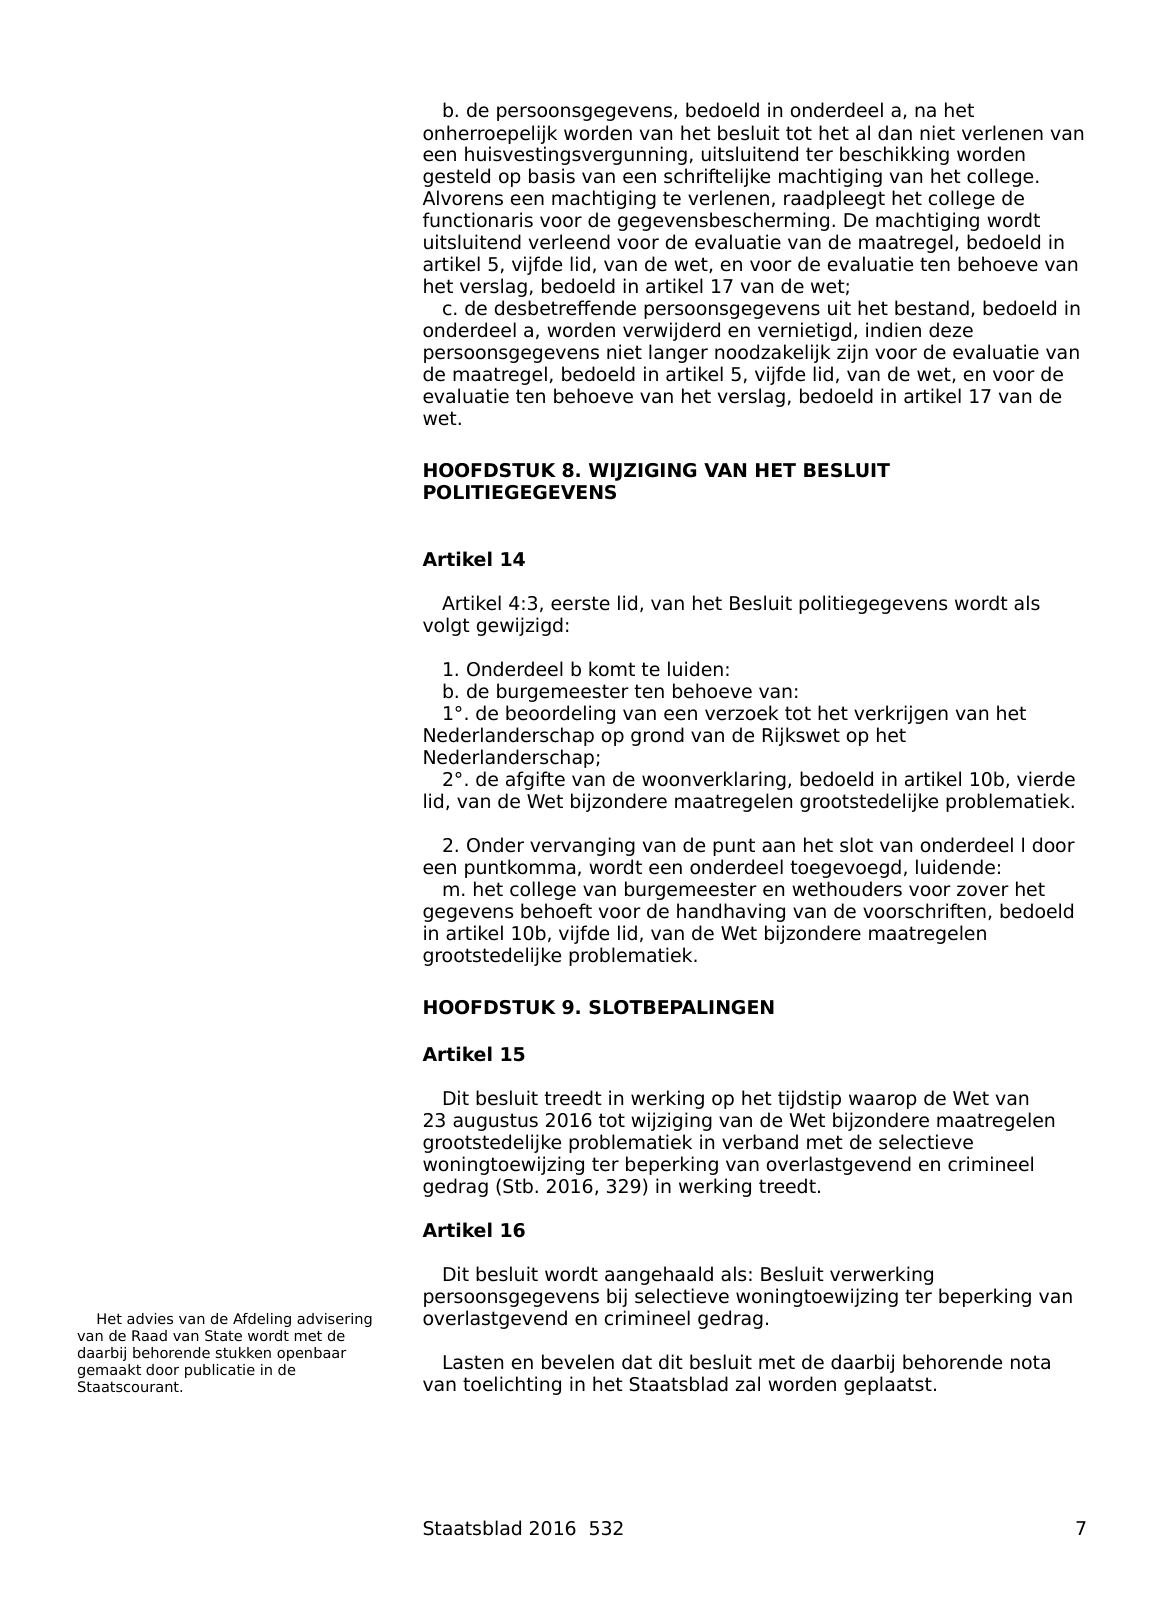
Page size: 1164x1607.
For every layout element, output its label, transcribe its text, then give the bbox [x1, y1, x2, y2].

text b. de burgemeester ten behoeve van: [422, 681, 1087, 703]
text Lasten en bevelen dat dit besluit met de daarbij behorende nota van toelichting in het Staatsblad zal worden geplaatst. [422, 1352, 1087, 1396]
text Dit besluit treedt in werking op het tijdstip waarop de Wet van 23 augustus 2016 tot wijziging van de Wet bijzondere maatregelen grootstedelijke problematiek in verband met de selectieve woningtoewijzing ter beperking van overlastgevend en crimineel gedrag (Stb. 2016, 329) in werking treedt. [422, 1088, 1087, 1198]
text 2. Onder vervanging van de punt aan het slot van onderdeel l door een puntkomma, wordt een onderdeel toegevoegd, luidende: [422, 835, 1087, 879]
text 1. Onderdeel b komt te luiden: [422, 659, 1087, 681]
text b. de persoonsgegevens, bedoeld in onderdeel a, na het onherroepelijk worden van het besluit tot het al dan niet verlenen van een huisvestingsvergunning, uitsluitend ter beschikking worden gesteld op basis van een schriftelijke machtiging van het college. Alvorens een machtiging te verlenen, raadpleegt het college de functionaris voor de gegevensbescherming. De machtiging wordt uitsluitend verleend voor de evaluatie van de maatregel, bedoeld in artikel 5, vijfde lid, van de wet, en voor de evaluatie ten behoeve van het verslag, bedoeld in artikel 17 van de wet; [422, 100, 1087, 298]
text Artikel 4:3, eerste lid, van het Besluit politiegegevens wordt als volgt gewijzigd: [422, 593, 1087, 637]
text m. het college van burgemeester en wethouders voor zover het gegevens behoeft voor de handhaving van de voorschriften, bedoeld in artikel 10b, vijfde lid, van de Wet bijzondere maatregelen grootstedelijke problematiek. [422, 879, 1087, 967]
subtitle Artikel 16 [422, 1220, 1087, 1242]
subtitle HOOFDSTUK 9. SLOTBEPALINGEN [422, 997, 1087, 1019]
text 1°. de beoordeling van een verzoek tot het verkrijgen van het Nederlanderschap op grond van de Rijkswet op het Nederlanderschap; [422, 703, 1087, 769]
subtitle Artikel 14 [422, 548, 1087, 570]
text Het advies van de Afdeling advisering van de Raad van State wordt met de daarbij behorende stukken openbaar gemaakt door publicatie in de Staatscourant. [77, 1311, 396, 1396]
text c. de desbetreffende persoonsgegevens uit het bestand, bedoeld in onderdeel a, worden verwijderd en vernietigd, indien deze persoonsgegevens niet langer noodzakelijk zijn voor de evaluatie van de maatregel, bedoeld in artikel 5, vijfde lid, van de wet, en voor de evaluatie ten behoeve van het verslag, bedoeld in artikel 17 van de wet. [422, 298, 1087, 430]
text 2°. de afgifte van de woonverklaring, bedoeld in artikel 10b, vierde lid, van de Wet bijzondere maatregelen grootstedelijke problematiek. [422, 769, 1087, 813]
text Dit besluit wordt aangehaald als: Besluit verwerking persoonsgegevens bij selectieve woningtoewijzing ter beperking van overlastgevend en crimineel gedrag. [422, 1264, 1087, 1330]
subtitle HOOFDSTUK 8. WIJZIGING VAN HET BESLUIT POLITIEGEGEVENS [422, 460, 1087, 504]
subtitle Artikel 15 [422, 1044, 1087, 1066]
